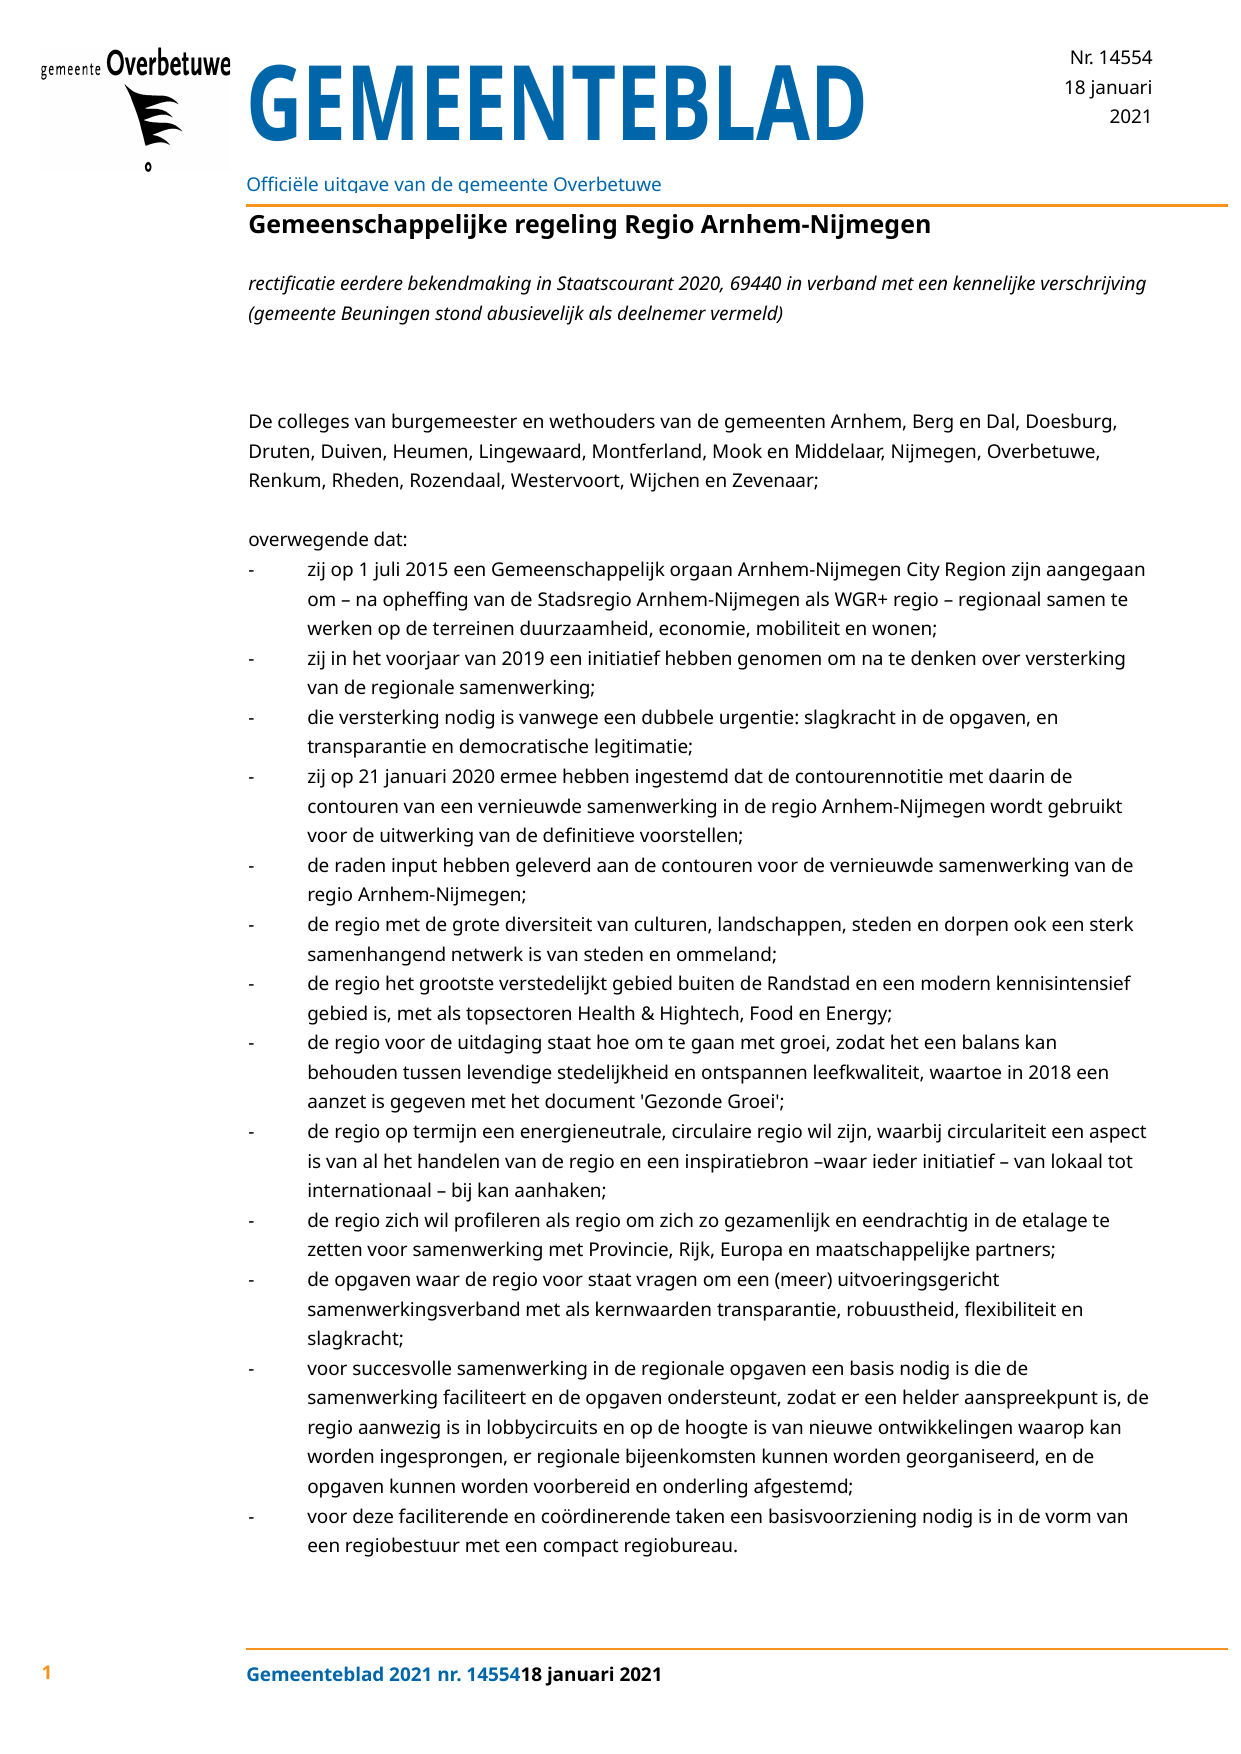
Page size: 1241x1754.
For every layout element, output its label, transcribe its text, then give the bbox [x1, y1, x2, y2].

list de opgaven waar de regio voor staat vragen om een (meer) uitvoeringsgericht samenwerkingsverband met als kernwaarden transparantie, robuustheid, flexibiliteit en slagkracht; [248, 1266, 1152, 1351]
list die versterking nodig is vanwege een dubbele urgentie: slagkracht in de opgaven, en transparantie en democratische legitimatie; [248, 704, 1152, 759]
list de regio het grootste verstedelijkt gebied buiten de Randstad en een modern kennisintensief gebied is, met als topsectoren Health & Hightech, Food en Energy; [248, 970, 1152, 1026]
list de regio voor de uitdaging staat hoe om te gaan met groei, zodat het een balans kan behouden tussen levendige stedelijkheid en ontspannen leefkwaliteit, waartoe in 2018 een aanzet is gegeven met het document 'Gezonde Groei'; [248, 1029, 1152, 1114]
list de regio op termijn een energieneutrale, circulaire regio wil zijn, waarbij circulariteit een aspect is van al het handelen van de regio en een inspiratiebron –waar ieder initiatief – van lokaal tot internationaal – bij kan aanhaken; [248, 1118, 1152, 1203]
list zij in het voorjaar van 2019 een initiatief hebben genomen om na te denken over versterking van de regionale samenwerking; [248, 645, 1152, 700]
text Gemeenschappelijke regeling Regio Arnhem-Nijmegen [248, 207, 1152, 241]
text De colleges van burgemeester en wethouders van de gemeenten Arnhem, Berg en Dal, Doesburg, Druten, Duiven, Heumen, Lingewaard, Montferland, Mook en Middelaar, Nijmegen, Overbetuwe, Renkum, Rheden, Rozendaal, Westervoort, Wijchen en Zevenaar; [248, 408, 1152, 493]
list de raden input hebben geleverd aan de contouren voor de vernieuwde samenwerking van de regio Arnhem-Nijmegen; [248, 852, 1152, 907]
list voor succesvolle samenwerking in de regionale opgaven een basis nodig is die de samenwerking faciliteert en de opgaven ondersteunt, zodat er een helder aanspreekpunt is, de regio aanwezig is in lobbycircuits en op de hoogte is van nieuwe ontwikkelingen waarop kan worden ingesprongen, er regionale bijeenkomsten kunnen worden georganiseerd, en de opgaven kunnen worden voorbereid en onderling afgestemd; [248, 1355, 1152, 1499]
list voor deze faciliterende en coördinerende taken een basisvoorziening nodig is in de vorm van een regiobestuur met een compact regiobureau. [248, 1503, 1152, 1558]
text rectificatie eerdere bekendmaking in Staatscourant 2020, 69440 in verband met een kennelijke verschrijving (gemeente Beuningen stond abusievelijk als deelnemer vermeld) [248, 270, 1152, 326]
text overwegende dat: [248, 527, 1152, 552]
list de regio zich wil profileren als regio om zich zo gezamenlijk en eendrachtig in de etalage te zetten voor samenwerking met Provincie, Rijk, Europa en maatschappelijke partners; [248, 1207, 1152, 1262]
list zij op 1 juli 2015 een Gemeenschappelijk orgaan Arnhem-Nijmegen City Region zijn aangegaan om – na opheffing van de Stadsregio Arnhem-Nijmegen als WGR+ regio – regionaal samen te werken op de terreinen duurzaamheid, economie, mobiliteit en wonen; [248, 556, 1152, 641]
picture [41, 47, 231, 172]
list zij op 21 januari 2020 ermee hebben ingestemd dat de contourennotitie met daarin de contouren van een vernieuwde samenwerking in de regio Arnhem-Nijmegen wordt gebruikt voor de uitwerking van de definitieve voorstellen; [248, 763, 1152, 848]
list de regio met de grote diversiteit van culturen, landschappen, steden en dorpen ook een sterk samenhangend netwerk is van steden en ommeland; [248, 911, 1152, 967]
